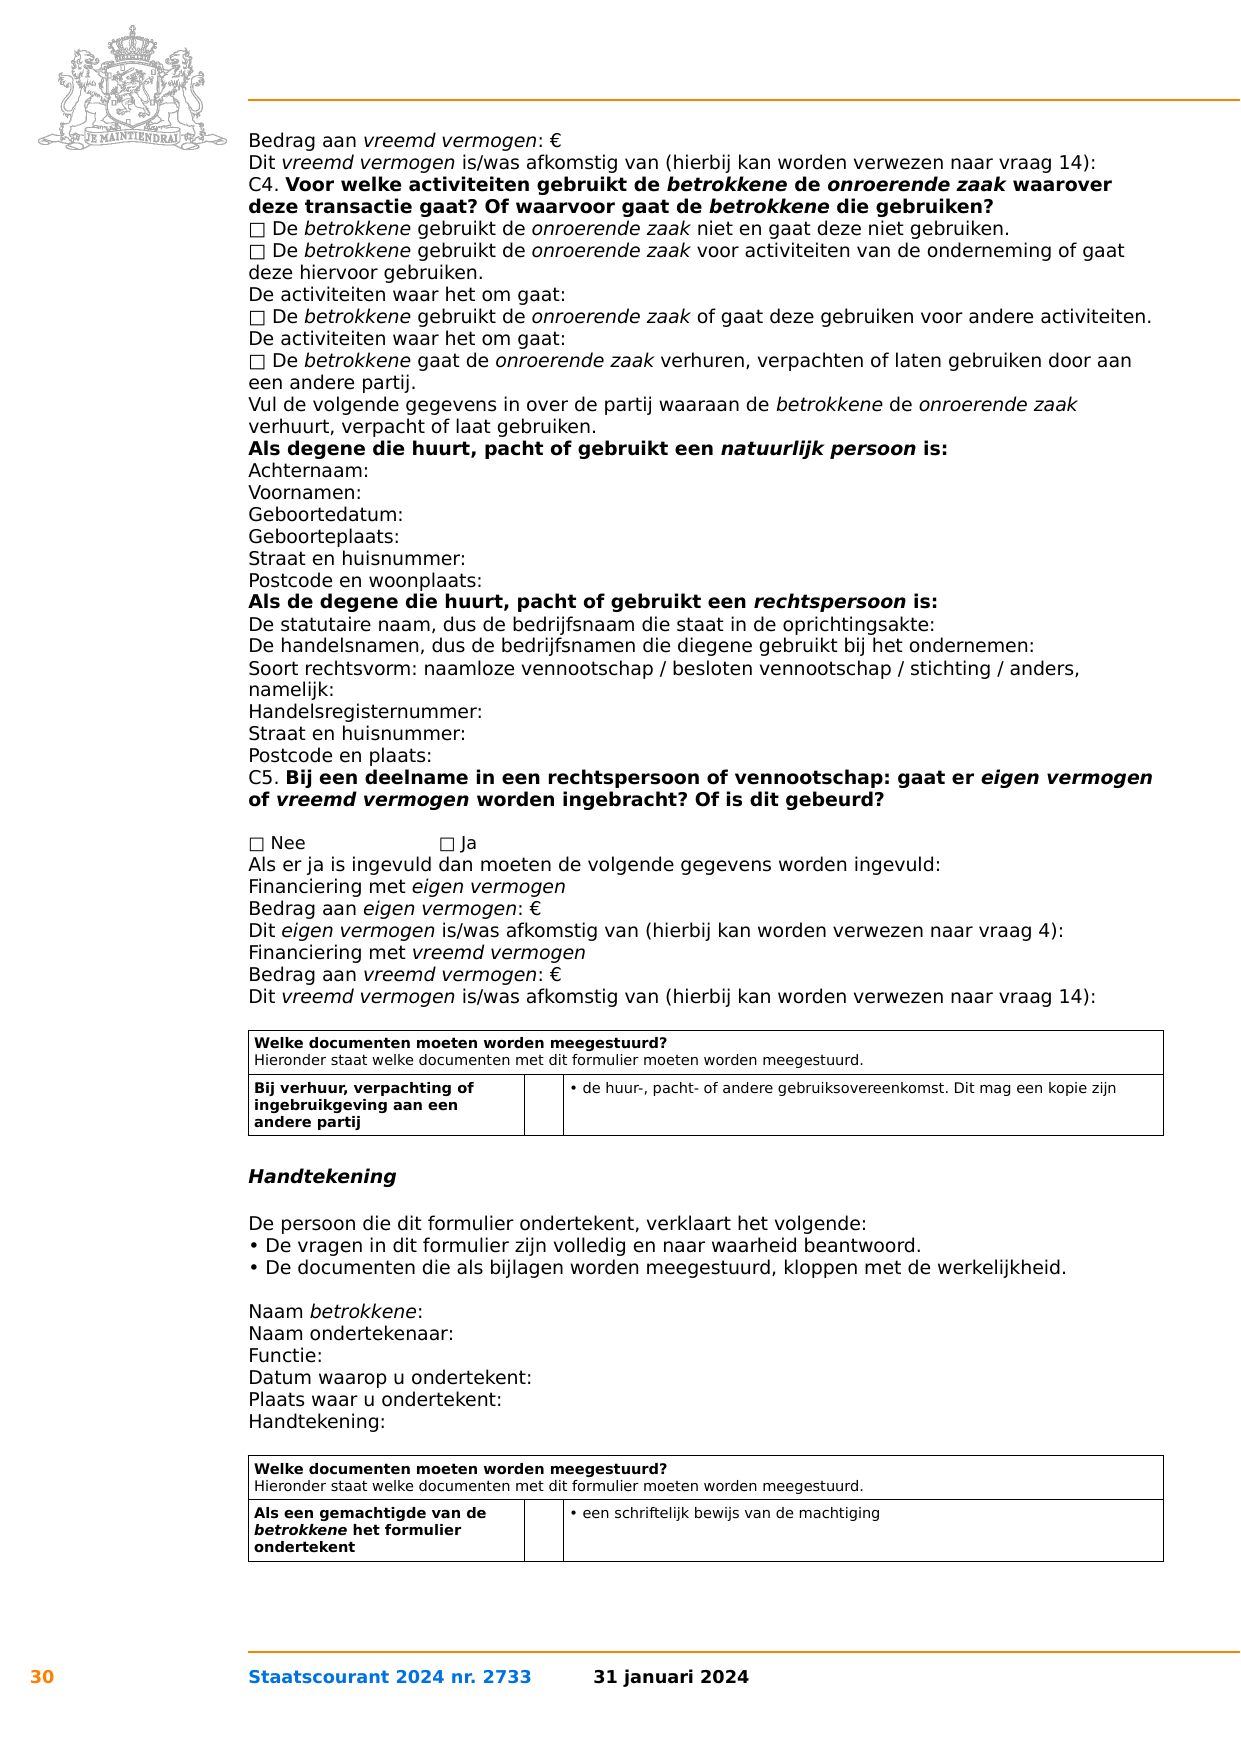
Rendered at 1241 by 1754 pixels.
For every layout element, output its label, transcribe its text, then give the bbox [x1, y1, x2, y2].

text □ De betrokkene gaat de onroerende zaak verhuren, verpachten of laten gebruiken door aan een andere partij. [248, 350, 1163, 394]
text Geboortedatum: [248, 503, 1163, 526]
text Dit vreemd vermogen is/was afkomstig van (hierbij kan worden verwezen naar vraag 14): [248, 986, 1163, 1008]
text Financiering met eigen vermogen [248, 876, 1163, 898]
text Postcode en plaats: [248, 745, 1163, 767]
picture [38, 25, 227, 150]
text Voornamen: [248, 482, 1163, 503]
table_header □ Nee [248, 833, 433, 854]
text Postcode en woonplaats: [248, 569, 1163, 591]
text □ De betrokkene gebruikt de onroerende zaak voor activiteiten van de onderneming of gaat deze hiervoor gebruiken. [248, 240, 1163, 284]
text Als degene die huurt, pacht of gebruikt een natuurlijk persoon is: [248, 438, 1163, 459]
text Bedrag aan vreemd vermogen: € [248, 964, 1163, 986]
text □ De betrokkene gebruikt de onroerende zaak niet en gaat deze niet gebruiken. [248, 218, 1163, 240]
table_header Welke documenten moeten worden meegestuurd? Hieronder staat welke documenten met dit formulier moeten worden meegestuurd. [249, 1031, 1163, 1074]
text Geboorteplaats: [248, 526, 1163, 547]
text Naam ondertekenaar: [248, 1323, 1163, 1345]
text Plaats waar u ondertekent: [248, 1389, 1163, 1411]
text Datum waarop u ondertekent: [248, 1367, 1163, 1389]
text De activiteiten waar het om gaat: [248, 284, 1163, 306]
text • De vragen in dit formulier zijn volledig en naar waarheid beantwoord. [248, 1235, 1163, 1257]
table_cell Bij verhuur, verpachting of ingebruikgeving aan een andere partij [249, 1075, 524, 1135]
table_cell • de huur-, pacht- of andere gebruiksovereenkomst. Dit mag een kopie zijn [564, 1075, 1163, 1135]
table_cell [525, 1075, 563, 1135]
table_header □ Ja [433, 833, 1163, 854]
text C5. Bij een deelname in een rechtspersoon of vennootschap: gaat er eigen vermogen of vreemd vermogen worden ingebracht? Of is dit gebeurd? [248, 767, 1163, 811]
text Vul de volgende gegevens in over de partij waaraan de betrokkene de onroerende zaak verhuurt, verpacht of laat gebruiken. [248, 394, 1163, 438]
text Handtekening: [248, 1411, 1163, 1433]
text Handelsregisternummer: [248, 701, 1163, 723]
table_cell [525, 1500, 563, 1561]
text Dit eigen vermogen is/was afkomstig van (hierbij kan worden verwezen naar vraag 4): [248, 920, 1163, 942]
text De activiteiten waar het om gaat: [248, 328, 1163, 350]
text Straat en huisnummer: [248, 723, 1163, 745]
table_header Welke documenten moeten worden meegestuurd? Hieronder staat welke documenten met dit formulier moeten worden meegestuurd. [249, 1456, 1163, 1499]
text De statutaire naam, dus de bedrijfsnaam die staat in de oprichtingsakte: [248, 613, 1163, 635]
text □ De betrokkene gebruikt de onroerende zaak of gaat deze gebruiken voor andere activiteiten. [248, 306, 1163, 328]
text Naam betrokkene: [248, 1301, 1163, 1323]
text Soort rechtsvorm: naamloze vennootschap / besloten vennootschap / stichting / anders, namelijk: [248, 657, 1163, 701]
text Als er ja is ingevuld dan moeten de volgende gegevens worden ingevuld: [248, 854, 1163, 876]
text Bedrag aan vreemd vermogen: € [248, 130, 1163, 152]
text Straat en huisnummer: [248, 547, 1163, 569]
text Dit vreemd vermogen is/was afkomstig van (hierbij kan worden verwezen naar vraag 14): [248, 152, 1163, 174]
text De persoon die dit formulier ondertekent, verklaart het volgende: [248, 1213, 1163, 1235]
table_cell Als een gemachtigde van de betrokkene het formulier ondertekent [249, 1500, 524, 1561]
subtitle Handtekening [248, 1166, 1163, 1188]
text C4. Voor welke activiteiten gebruikt de betrokkene de onroerende zaak waarover deze transactie gaat? Of waarvoor gaat de betrokkene die gebruiken? [248, 174, 1163, 218]
text Bedrag aan eigen vermogen: € [248, 898, 1163, 920]
text Als de degene die huurt, pacht of gebruikt een rechtspersoon is: [248, 591, 1163, 613]
table_cell • een schriftelijk bewijs van de machtiging [564, 1500, 1163, 1561]
text • De documenten die als bijlagen worden meegestuurd, kloppen met de werkelijkheid. [248, 1257, 1163, 1279]
text De handelsnamen, dus de bedrijfsnamen die diegene gebruikt bij het ondernemen: [248, 635, 1163, 657]
text Financiering met vreemd vermogen [248, 942, 1163, 964]
text Functie: [248, 1345, 1163, 1367]
text Achternaam: [248, 459, 1163, 482]
